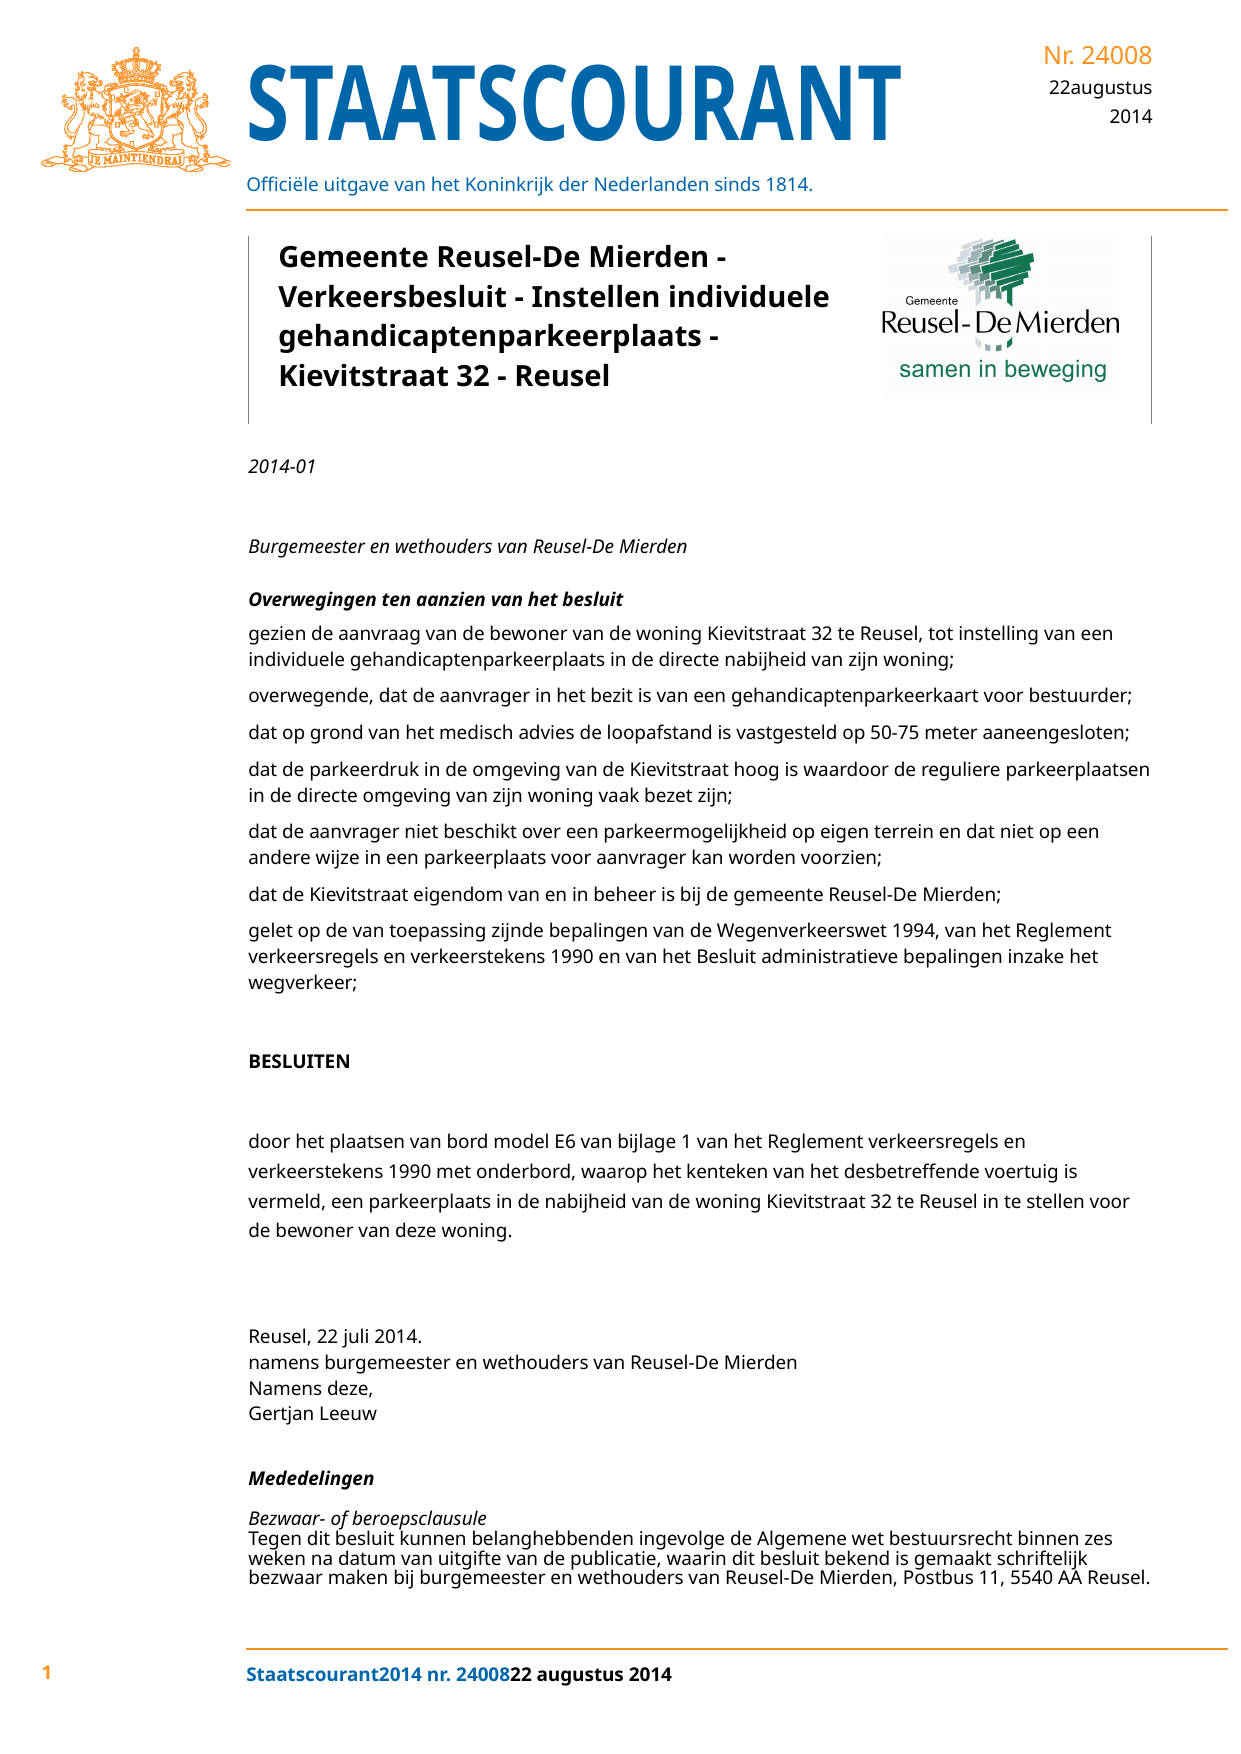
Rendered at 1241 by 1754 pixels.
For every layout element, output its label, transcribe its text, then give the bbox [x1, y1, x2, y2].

text Reusel, 22 juli 2014. [248, 1323, 1152, 1349]
text dat de aanvrager niet beschikt over een parkeermogelijkheid op eigen terrein en dat niet op een andere wijze in een parkeerplaats voor aanvrager kan worden voorzien; [248, 818, 1152, 870]
text Namens deze, [248, 1375, 1152, 1400]
text BESLUITEN [248, 1049, 1152, 1074]
text namens burgemeester en wethouders van Reusel-De Mierden [248, 1349, 1152, 1375]
text Bezwaar- of beroepsclausule [248, 1505, 1152, 1530]
text Mededelingen [248, 1465, 1152, 1491]
text Gertjan Leeuw [248, 1400, 1152, 1426]
picture [41, 47, 231, 172]
text Overwegingen ten aanzien van het besluit [248, 586, 1152, 612]
text gelet op de van toepassing zijnde bepalingen van de Wegenverkeerswet 1994, van het Reglement verkeersregels en verkeerstekens 1990 en van het Besluit administratieve bepalingen inzake het wegverkeer; [248, 917, 1152, 995]
text 2014-01 [248, 454, 1152, 479]
table_header Gemeente Reusel-De Mierden - Verkeersbesluit - Instellen individuele gehandicaptenparkeerplaats - Kievitstraat 32 - Reusel [249, 236, 850, 424]
picture [882, 236, 1119, 396]
text dat op grond van het medisch advies de loopafstand is vastgesteld op 50-75 meter aaneengesloten; [248, 719, 1152, 745]
text Tegen dit besluit kunnen belanghebbenden ingevolge de Algemene wet bestuursrecht binnen zes weken na datum van uitgifte van de publicatie, waarin dit besluit bekend is gemaakt schriftelijk bezwaar maken bij burgemeester en wethouders van Reusel-De Mierden, Postbus 11, 5540 AA Reusel. [248, 1530, 1152, 1588]
text dat de parkeerdruk in de omgeving van de Kievitstraat hoog is waardoor de reguliere parkeerplaatsen in de directe omgeving van zijn woning vaak bezet zijn; [248, 756, 1152, 807]
table_header [850, 236, 1151, 424]
text dat de Kievitstraat eigendom van en in beheer is bij de gemeente Reusel-De Mierden; [248, 881, 1152, 907]
text door het plaatsen van bord model E6 van bijlage 1 van het Reglement verkeersregels en verkeerstekens 1990 met onderbord, waarop het kenteken van het desbetreffende voertuig is vermeld, een parkeerplaats in de nabijheid van de woning Kievitstraat 32 te Reusel in te stellen voor de bewoner van deze woning. [248, 1129, 1152, 1243]
text gezien de aanvraag van de bewoner van de woning Kievitstraat 32 te Reusel, tot instelling van een individuele gehandicaptenparkeerplaats in de directe nabijheid van zijn woning; [248, 620, 1152, 672]
text Burgemeester en wethouders van Reusel-De Mierden [248, 533, 1152, 559]
text overwegende, dat de aanvrager in het bezit is van een gehandicaptenparkeerkaart voor bestuurder; [248, 683, 1152, 708]
